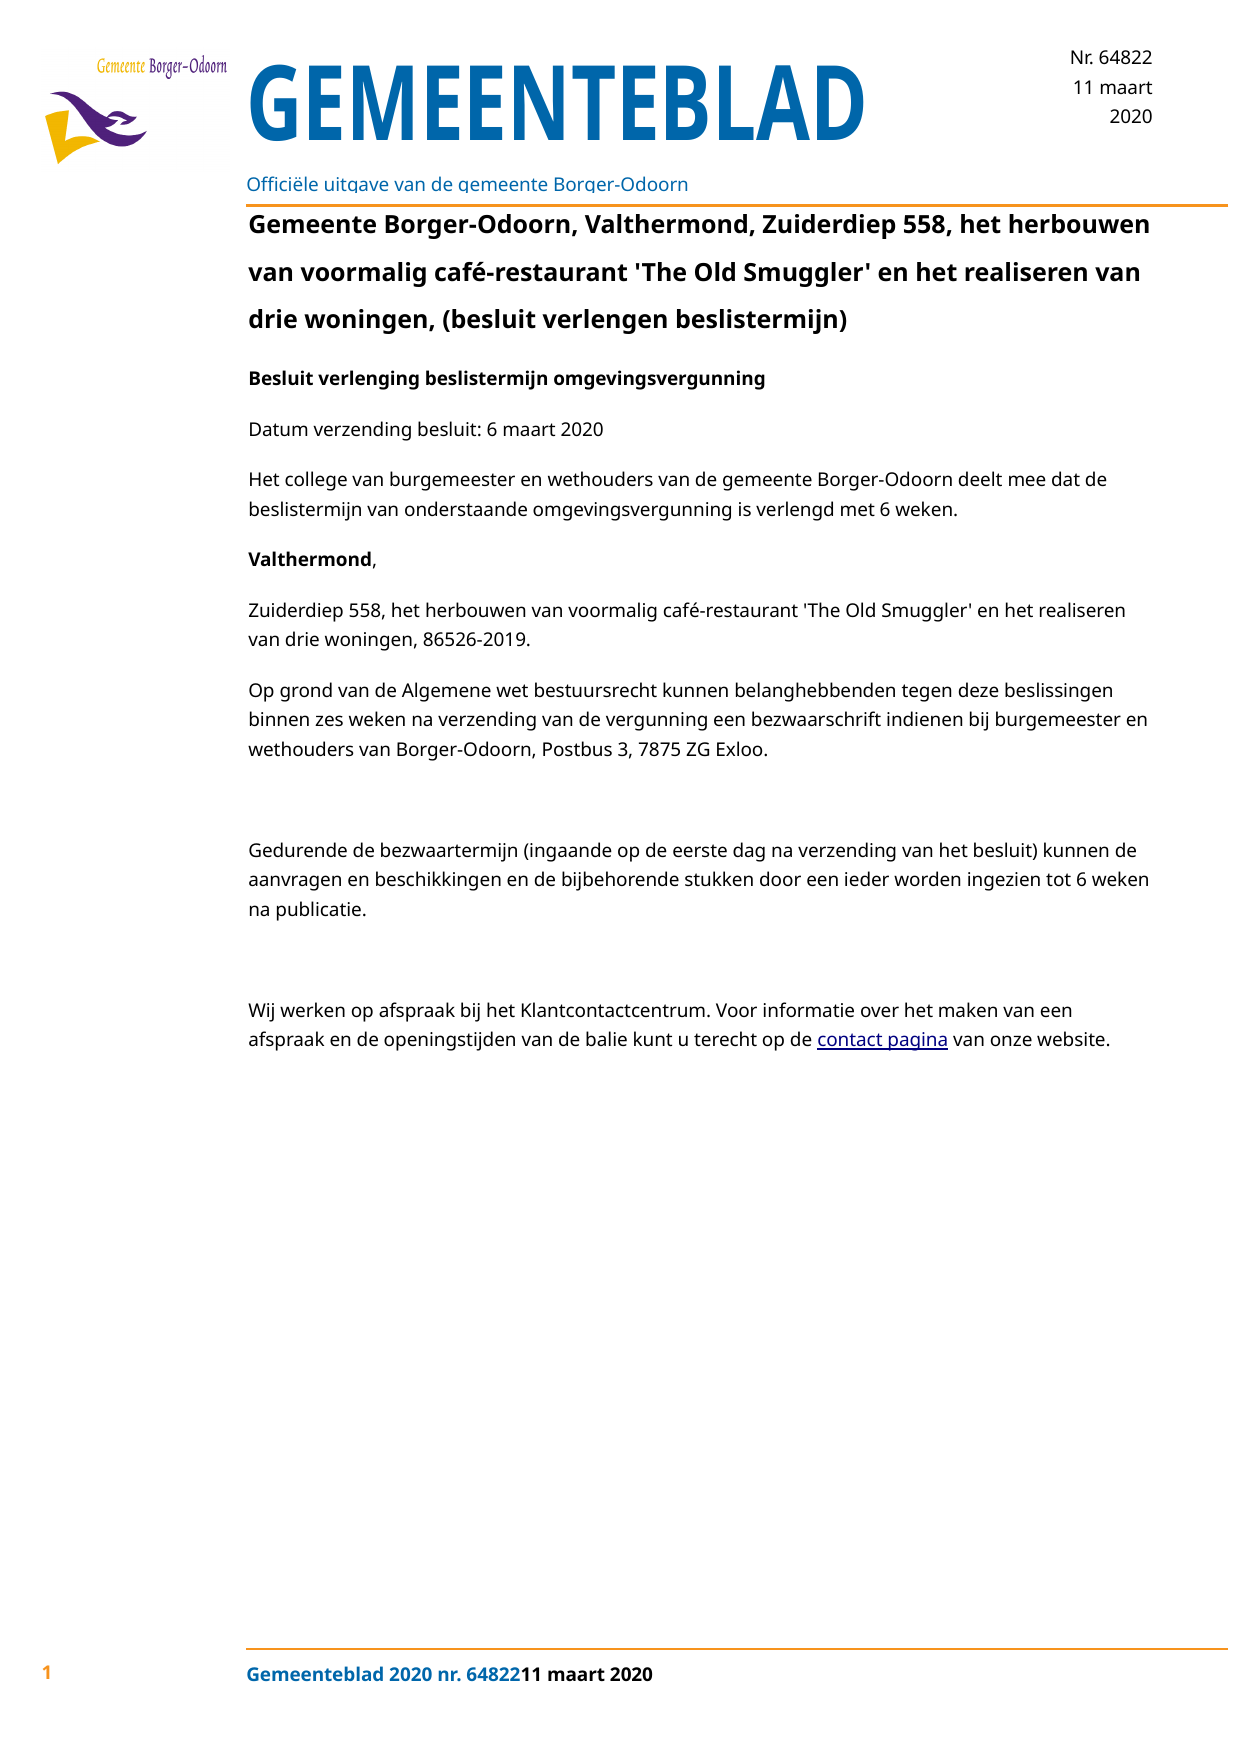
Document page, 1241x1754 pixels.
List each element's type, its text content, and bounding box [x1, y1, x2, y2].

text Besluit verlenging beslistermijn omgevingsvergunning [248, 366, 1152, 391]
text Op grond van de Algemene wet bestuursrecht kunnen belanghebbenden tegen deze beslissingen binnen zes weken na verzending van de vergunning een bezwaarschrift indienen bij burgemeester en wethouders van Borger-Odoorn, Postbus 3, 7875 ZG Exloo. [248, 677, 1152, 762]
text Gemeente Borger-Odoorn, Valthermond, Zuiderdiep 558, het herbouwen van voormalig café-restaurant 'The Old Smuggler' en het realiseren van drie woningen, (besluit verlengen beslistermijn) [248, 207, 1152, 336]
text Valthermond, [248, 546, 1152, 572]
text Het college van burgemeester en wethouders van de gemeente Borger-Odoorn deelt mee dat de beslistermijn van onderstaande omgevingsvergunning is verlengd met 6 weken. [248, 466, 1152, 522]
text Gedurende de bezwaartermijn (ingaande op de eerste dag na verzending van het besluit) kunnen de aanvragen en beschikkingen en de bijbehorende stukken door een ieder worden ingezien tot 6 weken na publicatie. [248, 837, 1152, 922]
text Zuiderdiep 558, het herbouwen van voormalig café-restaurant 'The Old Smuggler' en het realiseren van drie woningen, 86526-2019. [248, 597, 1152, 652]
text Datum verzending besluit: 6 maart 2020 [248, 416, 1152, 442]
picture [41, 47, 231, 172]
text Wij werken op afspraak bij het Klantcontactcentrum. Voor informatie over het maken van een afspraak en de openingstijden van de balie kunt u terecht op de contact pagina van onze website. [248, 997, 1152, 1052]
